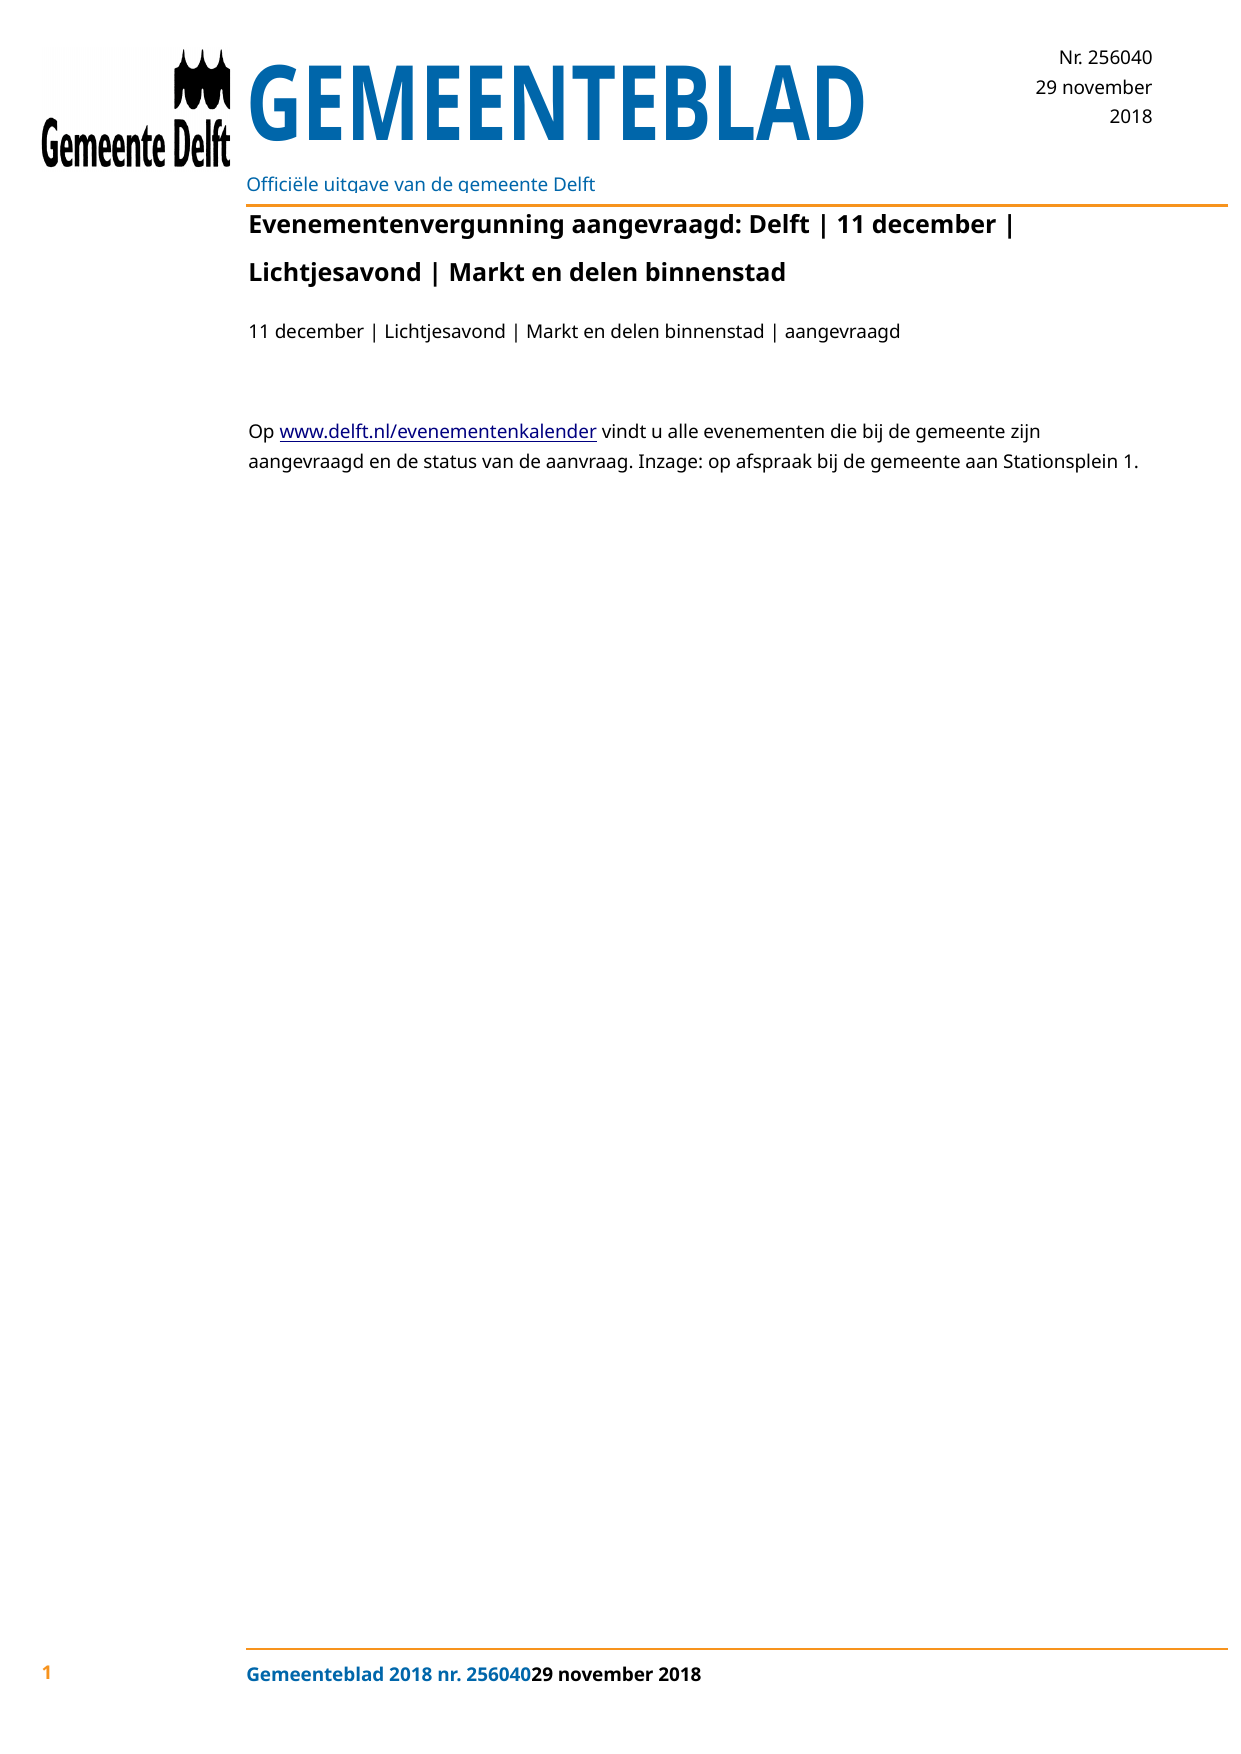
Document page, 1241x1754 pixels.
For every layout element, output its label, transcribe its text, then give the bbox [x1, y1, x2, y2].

picture [41, 47, 231, 172]
text Evenementenvergunning aangevraagd: Delft | 11 december | Lichtjesavond | Markt en delen binnenstad [248, 207, 1152, 288]
text 11 december | Lichtjesavond | Markt en delen binnenstad | aangevraagd [248, 318, 1152, 344]
text Op www.delft.nl/evenementenkalender vindt u alle evenementen die bij de gemeente zijn aangevraagd en de status van de aanvraag. Inzage: op afspraak bij de gemeente aan Stationsplein 1. [248, 419, 1152, 474]
